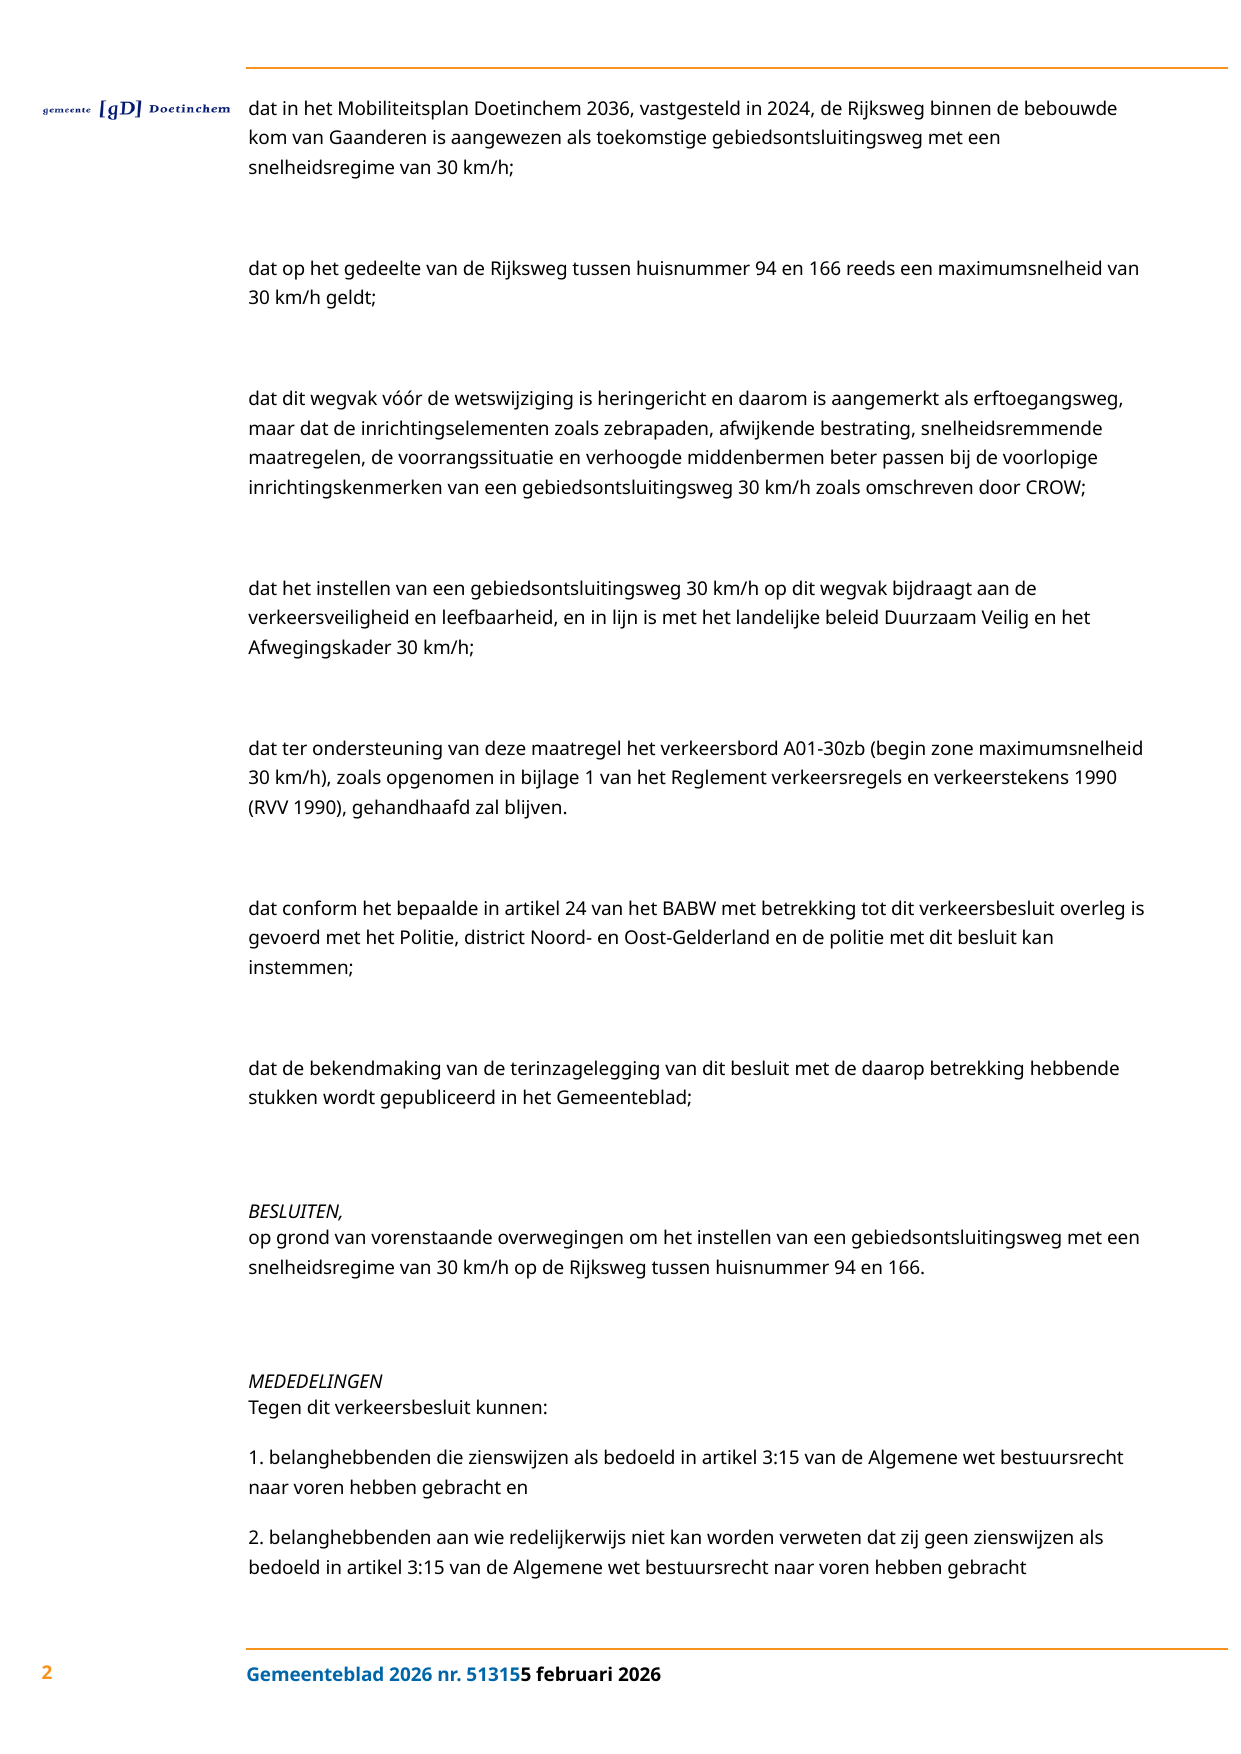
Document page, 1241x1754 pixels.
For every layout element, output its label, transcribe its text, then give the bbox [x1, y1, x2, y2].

text 1. belanghebbenden die zienswijzen als bedoeld in artikel 3:15 van de Algemene wet bestuursrecht naar voren hebben gebracht en [248, 1444, 1152, 1500]
text MEDEDELINGEN [248, 1368, 1152, 1394]
text op grond van vorenstaande overwegingen om het instellen van een gebiedsontsluitingsweg met een snelheidsregime van 30 km/h op de Rijksweg tussen huisnummer 94 en 166. [248, 1224, 1152, 1280]
text BESLUITEN, [248, 1199, 1152, 1224]
text dat dit wegvak vóór de wetswijziging is heringericht en daarom is aangemerkt als erftoegangsweg, maar dat de inrichtingselementen zoals zebrapaden, afwijkende bestrating, snelheidsremmende maatregelen, de voorrangssituatie en verhoogde middenbermen beter passen bij de voorlopige inrichtingskenmerken van een gebiedsontsluitingsweg 30 km/h zoals omschreven door CROW; [248, 385, 1152, 500]
text dat de bekendmaking van de terinzagelegging van dit besluit met de daarop betrekking hebbende stukken wordt gepubliceerd in het Gemeenteblad; [248, 1055, 1152, 1110]
text dat het instellen van een gebiedsontsluitingsweg 30 km/h op dit wegvak bijdraagt aan de verkeersveiligheid en leefbaarheid, en in lijn is met het landelijke beleid Duurzaam Veilig en het Afwegingskader 30 km/h; [248, 575, 1152, 660]
text dat conform het bepaalde in artikel 24 van het BABW met betrekking tot dit verkeersbesluit overleg is gevoerd met het Politie, district Noord- en Oost-Gelderland en de politie met dit besluit kan instemmen; [248, 895, 1152, 980]
text dat ter ondersteuning van deze maatregel het verkeersbord A01-30zb (begin zone maximumsnelheid 30 km/h), zoals opgenomen in bijlage 1 van het Reglement verkeersregels en verkeerstekens 1990 (RVV 1990), gehandhaafd zal blijven. [248, 735, 1152, 820]
text dat in het Mobiliteitsplan Doetinchem 2036, vastgesteld in 2024, de Rijksweg binnen de bebouwde kom van Gaanderen is aangewezen als toekomstige gebiedsontsluitingsweg met een snelheidsregime van 30 km/h; [248, 95, 1152, 180]
text dat op het gedeelte van de Rijksweg tussen huisnummer 94 en 166 reeds een maximumsnelheid van 30 km/h geldt; [248, 255, 1152, 310]
text Tegen dit verkeersbesluit kunnen: [248, 1394, 1152, 1420]
text 2. belanghebbenden aan wie redelijkerwijs niet kan worden verweten dat zij geen zienswijzen als bedoeld in artikel 3:15 van de Algemene wet bestuursrecht naar voren hebben gebracht [248, 1524, 1152, 1580]
picture [41, 47, 231, 172]
